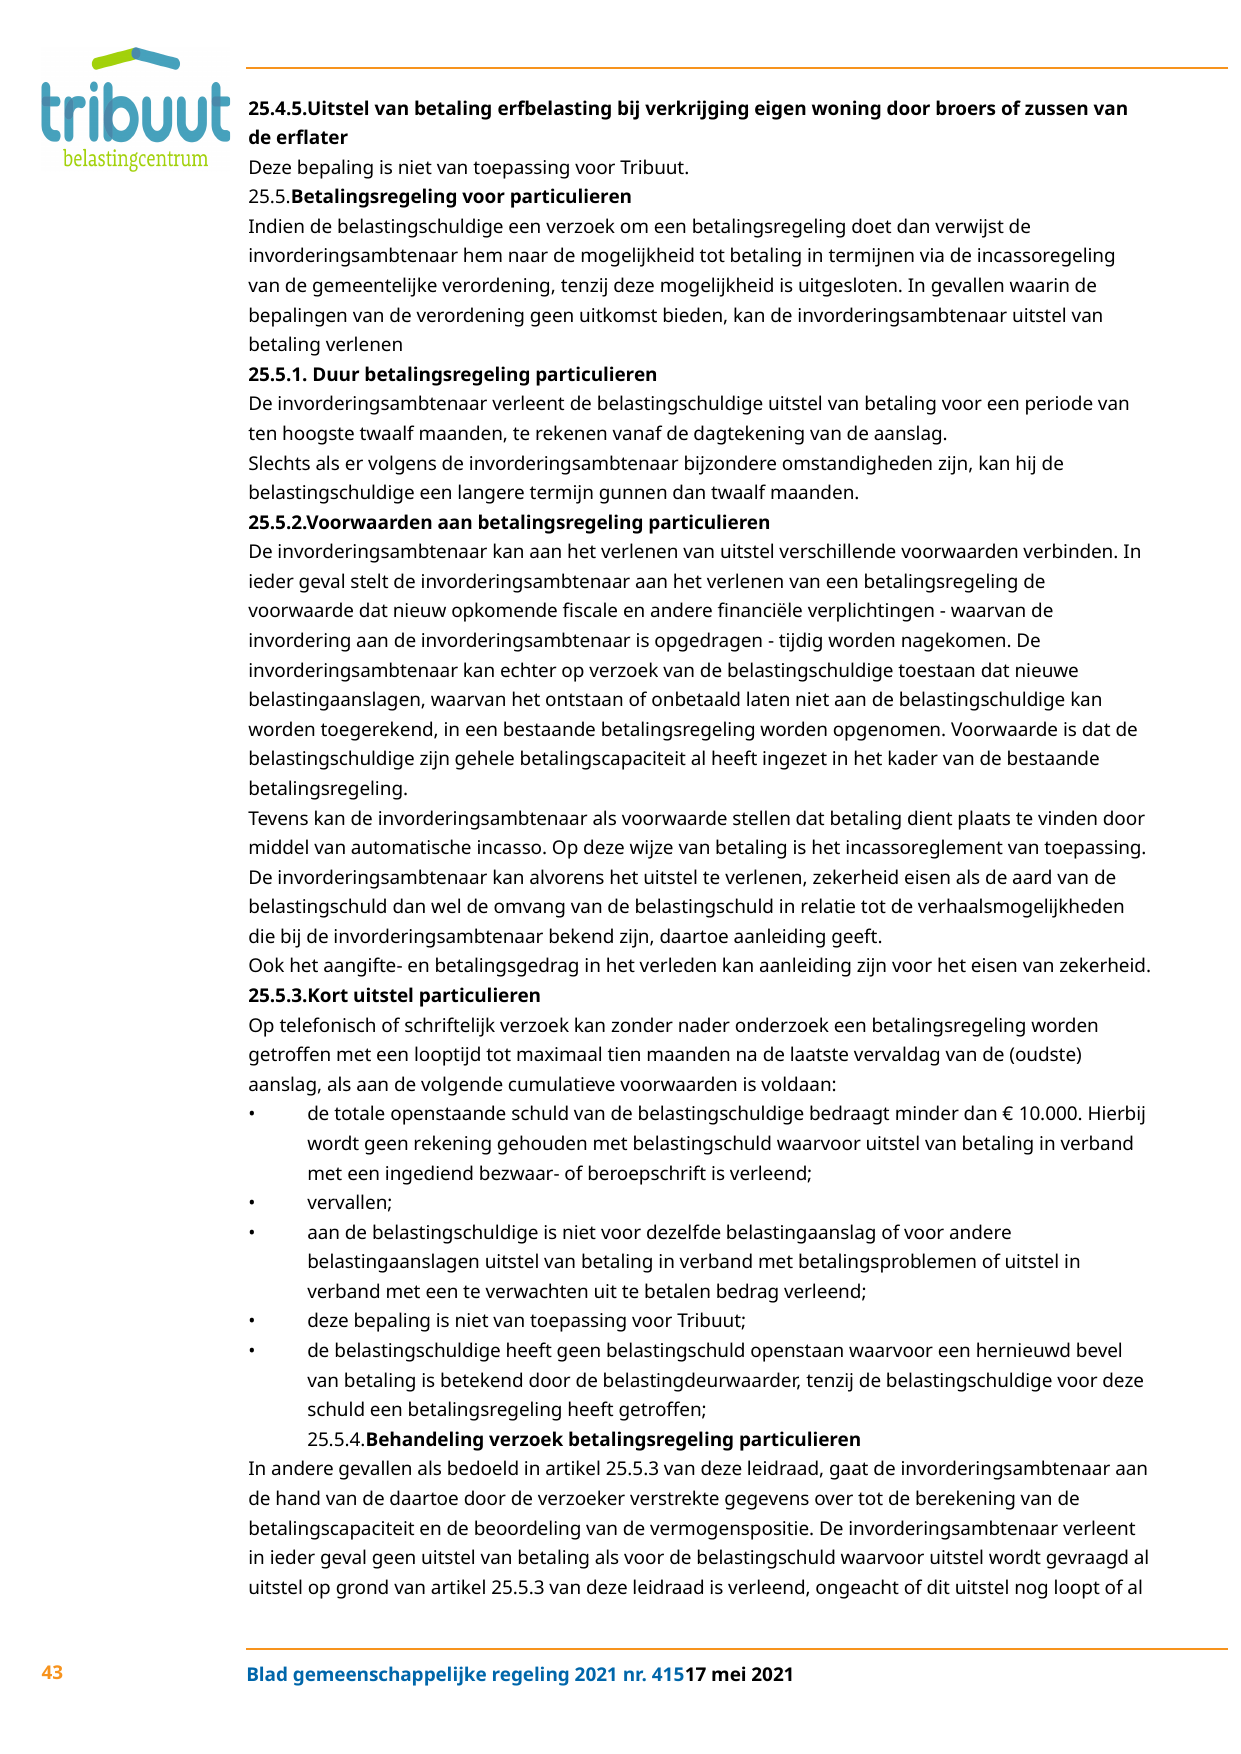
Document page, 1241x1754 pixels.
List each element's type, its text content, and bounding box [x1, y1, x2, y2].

list vervallen; [248, 1189, 1152, 1215]
text In andere gevallen als bedoeld in artikel 25.5.3 van deze leidraad, gaat de invorderingsambtenaar aan de hand van de daartoe door de verzoeker verstrekte gegevens over tot de berekening van de betalingscapaciteit en de beoordeling van de vermogenspositie. De invorderingsambtenaar verleent in ieder geval geen uitstel van betaling als voor de belastingschuld waarvoor uitstel wordt gevraagd al uitstel op grond van artikel 25.5.3 van deze leidraad is verleend, ongeacht of dit uitstel nog loopt of al [248, 1456, 1152, 1600]
text 25.5.1. Duur betalingsregeling particulieren [248, 361, 1152, 387]
text De invorderingsambtenaar kan alvorens het uitstel te verlenen, zekerheid eisen als de aard van de belastingschuld dan wel de omvang van de belastingschuld in relatie tot de verhaalsmogelijkheden die bij de invorderingsambtenaar bekend zijn, daartoe aanleiding geeft. [248, 864, 1152, 949]
text Ook het aangifte- en betalingsgedrag in het verleden kan aanleiding zijn voor het eisen van zekerheid. [248, 953, 1152, 978]
text Indien de belastingschuldige een verzoek om een betalingsregeling doet dan verwijst de invorderingsambtenaar hem naar de mogelijkheid tot betaling in termijnen via de incassoregeling van de gemeentelijke verordening, tenzij deze mogelijkheid is uitgesloten. In gevallen waarin de bepalingen van de verordening geen uitkomst bieden, kan de invorderingsambtenaar uitstel van betaling verlenen [248, 213, 1152, 357]
text 25.4.5.Uitstel van betaling erfbelasting bij verkrijging eigen woning door broers of zussen van de erflater [248, 95, 1152, 150]
text 25.5.3.Kort uitstel particulieren [248, 982, 1152, 1008]
text 25.5.Betalingsregeling voor particulieren [248, 183, 1152, 209]
text Slechts als er volgens de invorderingsambtenaar bijzondere omstandigheden zijn, kan hij de belastingschuldige een langere termijn gunnen dan twaalf maanden. [248, 450, 1152, 505]
list 25.5.4.Behandeling verzoek betalingsregeling particulieren [248, 1426, 1152, 1452]
picture [41, 47, 231, 172]
text 25.5.2.Voorwaarden aan betalingsregeling particulieren [248, 509, 1152, 535]
text Op telefonisch of schriftelijk verzoek kan zonder nader onderzoek een betalingsregeling worden getroffen met een looptijd tot maximaal tien maanden na de laatste vervaldag van de (oudste) aanslag, als aan de volgende cumulatieve voorwaarden is voldaan: [248, 1012, 1152, 1097]
list deze bepaling is niet van toepassing voor Tribuut; [248, 1308, 1152, 1333]
list aan de belastingschuldige is niet voor dezelfde belastingaanslag of voor andere belastingaanslagen uitstel van betaling in verband met betalingsproblemen of uitstel in verband met een te verwachten uit te betalen bedrag verleend; [248, 1219, 1152, 1304]
text Deze bepaling is niet van toepassing voor Tribuut. [248, 154, 1152, 180]
text De invorderingsambtenaar kan aan het verlenen van uitstel verschillende voorwaarden verbinden. In ieder geval stelt de invorderingsambtenaar aan het verlenen van een betalingsregeling de voorwaarde dat nieuw opkomende fiscale en andere financiële verplichtingen - waarvan de invordering aan de invorderingsambtenaar is opgedragen - tijdig worden nagekomen. De invorderingsambtenaar kan echter op verzoek van de belastingschuldige toestaan dat nieuwe belastingaanslagen, waarvan het ontstaan of onbetaald laten niet aan de belastingschuldige kan worden toegerekend, in een bestaande betalingsregeling worden opgenomen. Voorwaarde is dat de belastingschuldige zijn gehele betalingscapaciteit al heeft ingezet in het kader van de bestaande betalingsregeling. [248, 538, 1152, 801]
text De invorderingsambtenaar verleent de belastingschuldige uitstel van betaling voor een periode van ten hoogste twaalf maanden, te rekenen vanaf de dagtekening van de aanslag. [248, 391, 1152, 446]
list de totale openstaande schuld van de belastingschuldige bedraagt minder dan € 10.000. Hierbij wordt geen rekening gehouden met belastingschuld waarvoor uitstel van betaling in verband met een ingediend bezwaar- of beroepschrift is verleend; [248, 1101, 1152, 1186]
text Tevens kan de invorderingsambtenaar als voorwaarde stellen dat betaling dient plaats te vinden door middel van automatische incasso. Op deze wijze van betaling is het incassoreglement van toepassing. [248, 805, 1152, 860]
list de belastingschuldige heeft geen belastingschuld openstaan waarvoor een hernieuwd bevel van betaling is betekend door de belastingdeurwaarder, tenzij de belastingschuldige voor deze schuld een betalingsregeling heeft getroffen; [248, 1337, 1152, 1422]
